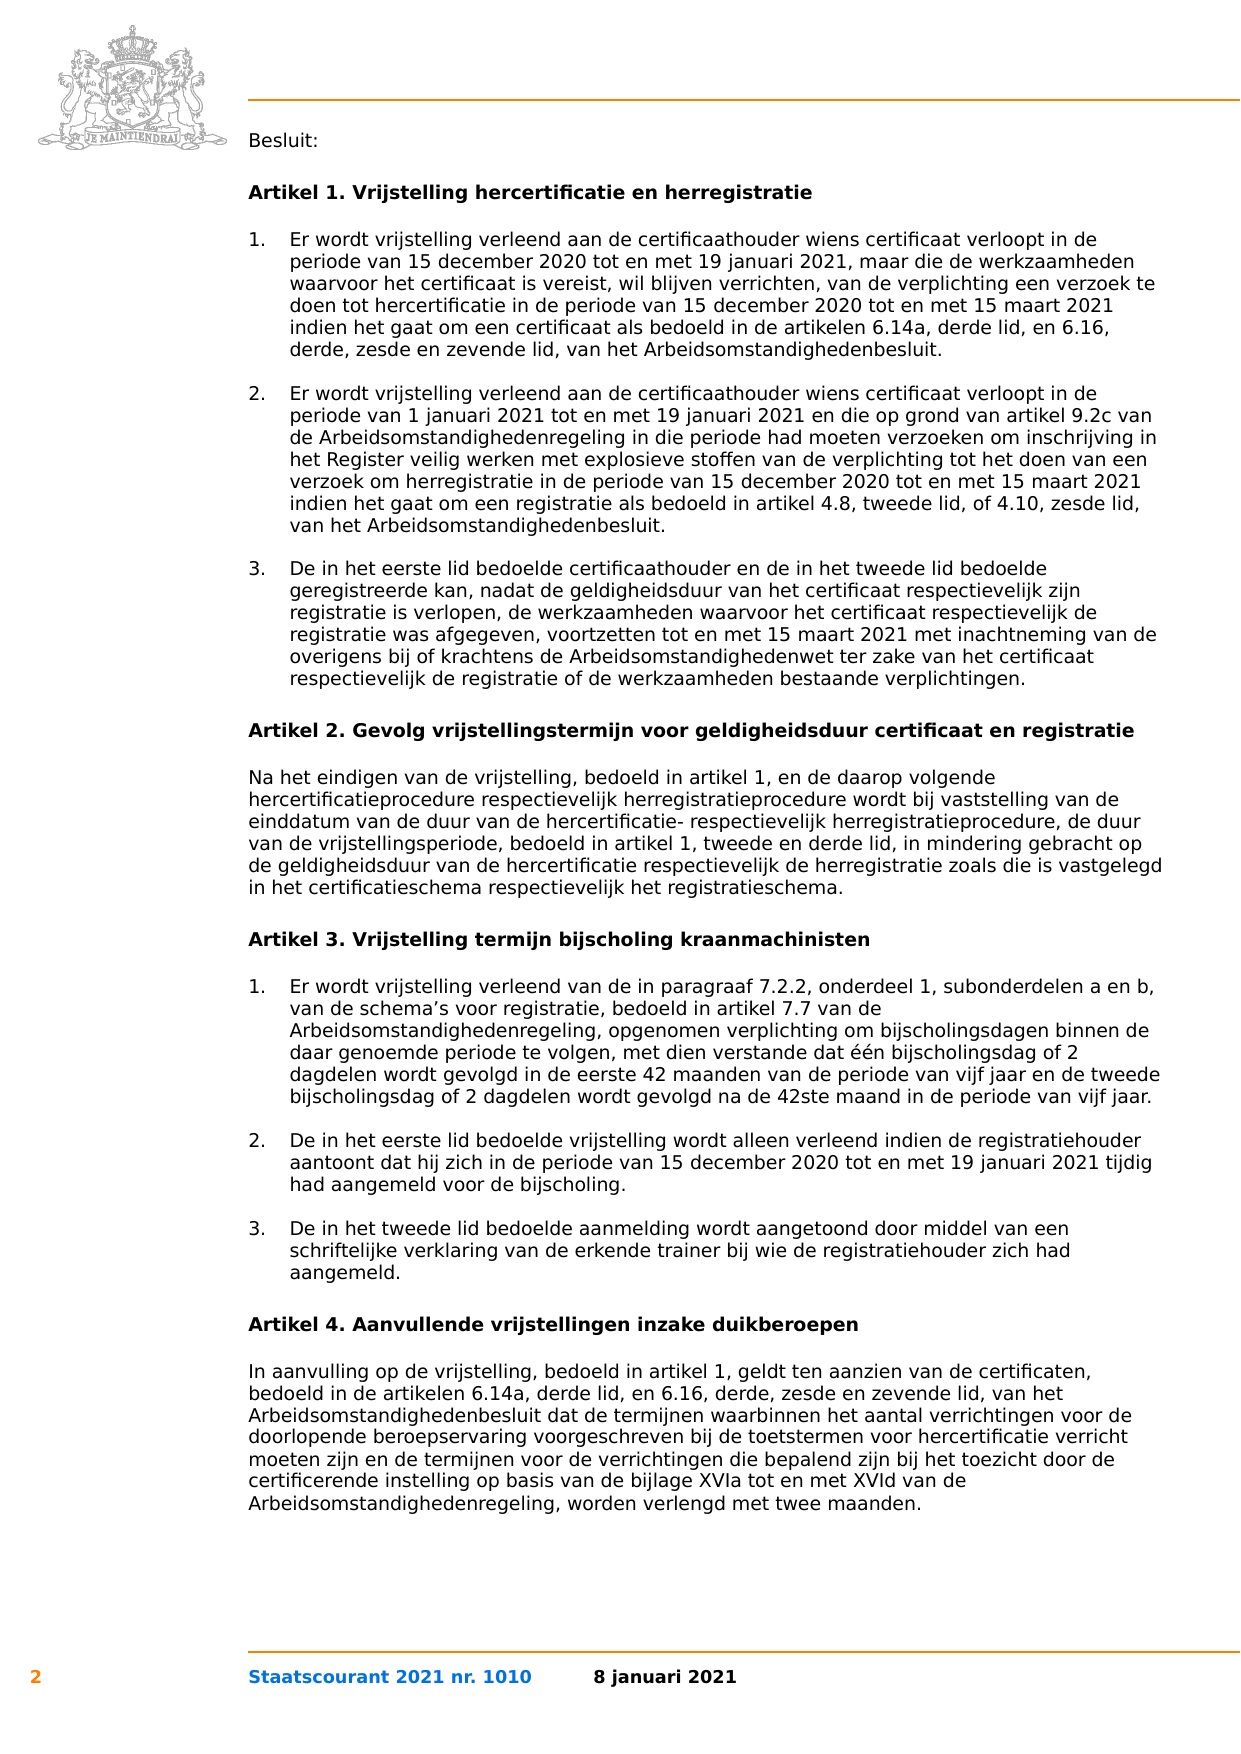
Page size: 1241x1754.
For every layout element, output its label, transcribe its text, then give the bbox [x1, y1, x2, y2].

text In aanvulling op de vrijstelling, bedoeld in artikel 1, geldt ten aanzien van de certificaten, bedoeld in de artikelen 6.14a, derde lid, en 6.16, derde, zesde en zevende lid, van het Arbeidsomstandighedenbesluit dat de termijnen waarbinnen het aantal verrichtingen voor de doorlopende beroepservaring voorgeschreven bij de toetstermen voor hercertificatie verricht moeten zijn en de termijnen voor de verrichtingen die bepalend zijn bij het toezicht door de certificerende instelling op basis van de bijlage XVIa tot en met XVId van de Arbeidsomstandighedenregeling, worden verlengd met twee maanden. [248, 1361, 1163, 1514]
text 3. De in het eerste lid bedoelde certificaathouder en de in het tweede lid bedoelde geregistreerde kan, nadat de geldigheidsduur van het certificaat respectievelijk zijn registratie is verlopen, de werkzaamheden waarvoor het certificaat respectievelijk de registratie was afgegeven, voortzetten tot en met 15 maart 2021 met inachtneming van de overigens bij of krachtens de Arbeidsomstandighedenwet ter zake van het certificaat respectievelijk de registratie of de werkzaamheden bestaande verplichtingen. [248, 558, 1163, 690]
text Besluit: [248, 130, 1163, 152]
subtitle Artikel 3. Vrijstelling termijn bijscholing kraanmachinisten [248, 929, 1163, 951]
text 1. Er wordt vrijstelling verleend aan de certificaathouder wiens certificaat verloopt in de periode van 15 december 2020 tot en met 19 januari 2021, maar die de werkzaamheden waarvoor het certificaat is vereist, wil blijven verrichten, van de verplichting een verzoek te doen tot hercertificatie in de periode van 15 december 2020 tot en met 15 maart 2021 indien het gaat om een certificaat als bedoeld in de artikelen 6.14a, derde lid, en 6.16, derde, zesde en zevende lid, van het Arbeidsomstandighedenbesluit. [248, 229, 1163, 361]
text 2. Er wordt vrijstelling verleend aan de certificaathouder wiens certificaat verloopt in de periode van 1 januari 2021 tot en met 19 januari 2021 en die op grond van artikel 9.2c van de Arbeidsomstandighedenregeling in die periode had moeten verzoeken om inschrijving in het Register veilig werken met explosieve stoffen van de verplichting tot het doen van een verzoek om herregistratie in de periode van 15 december 2020 tot en met 15 maart 2021 indien het gaat om een registratie als bedoeld in artikel 4.8, tweede lid, of 4.10, zesde lid, van het Arbeidsomstandighedenbesluit. [248, 383, 1163, 536]
text 3. De in het tweede lid bedoelde aanmelding wordt aangetoond door middel van een schriftelijke verklaring van de erkende trainer bij wie de registratiehouder zich had aangemeld. [248, 1218, 1163, 1283]
picture [38, 25, 227, 150]
text Na het eindigen van de vrijstelling, bedoeld in artikel 1, en de daarop volgende hercertificatieprocedure respectievelijk herregistratieprocedure wordt bij vaststelling van de einddatum van de duur van de hercertificatie- respectievelijk herregistratieprocedure, de duur van de vrijstellingsperiode, bedoeld in artikel 1, tweede en derde lid, in mindering gebracht op de geldigheidsduur van de hercertificatie respectievelijk de herregistratie zoals die is vastgelegd in het certificatieschema respectievelijk het registratieschema. [248, 767, 1163, 899]
subtitle Artikel 4. Aanvullende vrijstellingen inzake duikberoepen [248, 1313, 1163, 1336]
text 1. Er wordt vrijstelling verleend van de in paragraaf 7.2.2, onderdeel 1, subonderdelen a en b, van de schema’s voor registratie, bedoeld in artikel 7.7 van de Arbeidsomstandighedenregeling, opgenomen verplichting om bijscholingsdagen binnen de daar genoemde periode te volgen, met dien verstande dat één bijscholingsdag of 2 dagdelen wordt gevolgd in de eerste 42 maanden van de periode van vijf jaar en de tweede bijscholingsdag of 2 dagdelen wordt gevolgd na de 42ste maand in de periode van vijf jaar. [248, 976, 1163, 1108]
subtitle Artikel 2. Gevolg vrijstellingstermijn voor geldigheidsduur certificaat en registratie [248, 720, 1163, 742]
subtitle Artikel 1. Vrijstelling hercertificatie en herregistratie [248, 182, 1163, 204]
text 2. De in het eerste lid bedoelde vrijstelling wordt alleen verleend indien de registratiehouder aantoont dat hij zich in de periode van 15 december 2020 tot en met 19 januari 2021 tijdig had aangemeld voor de bijscholing. [248, 1130, 1163, 1196]
